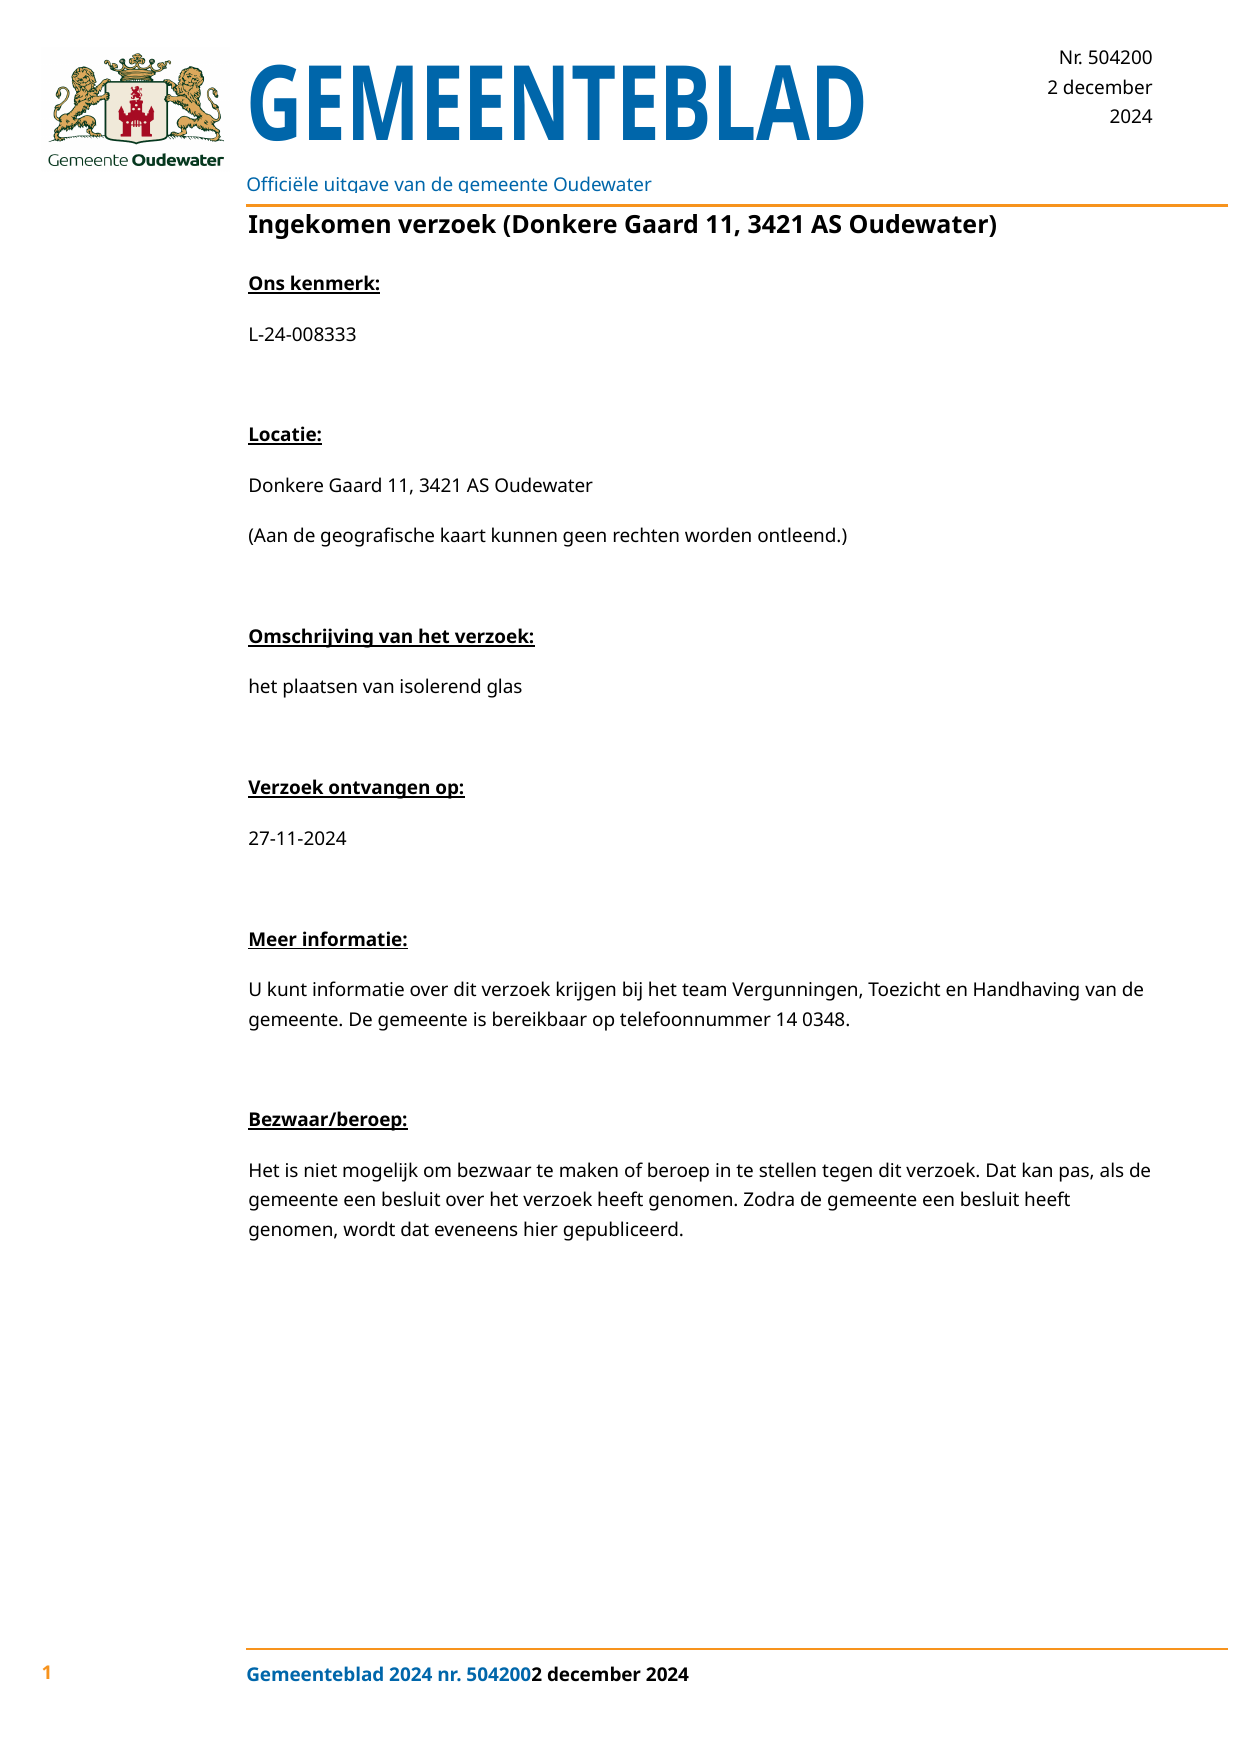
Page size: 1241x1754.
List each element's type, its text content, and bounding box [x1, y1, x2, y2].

text Ons kenmerk: [248, 270, 1152, 296]
text Omschrijving van het verzoek: [248, 623, 1152, 649]
text Meer informatie: [248, 926, 1152, 951]
text U kunt informatie over dit verzoek krijgen bij het team Vergunningen, Toezicht en Handhaving van de gemeente. De gemeente is bereikbaar op telefoonnummer 14 0348. [248, 976, 1152, 1031]
text het plaatsen van isolerend glas [248, 674, 1152, 699]
text Het is niet mogelijk om bezwaar te maken of beroep in te stellen tegen dit verzoek. Dat kan pas, als de gemeente een besluit over het verzoek heeft genomen. Zodra de gemeente een besluit heeft genomen, wordt dat eveneens hier gepubliceerd. [248, 1157, 1152, 1242]
text Locatie: [248, 422, 1152, 447]
text Verzoek ontvangen op: [248, 774, 1152, 800]
text Ingekomen verzoek (Donkere Gaard 11, 3421 AS Oudewater) [248, 207, 1152, 241]
text Bezwaar/beroep: [248, 1107, 1152, 1132]
text Donkere Gaard 11, 3421 AS Oudewater [248, 472, 1152, 498]
text 27-11-2024 [248, 825, 1152, 851]
text L-24-008333 [248, 321, 1152, 346]
picture [41, 47, 231, 172]
text (Aan de geografische kaart kunnen geen rechten worden ontleend.) [248, 522, 1152, 548]
